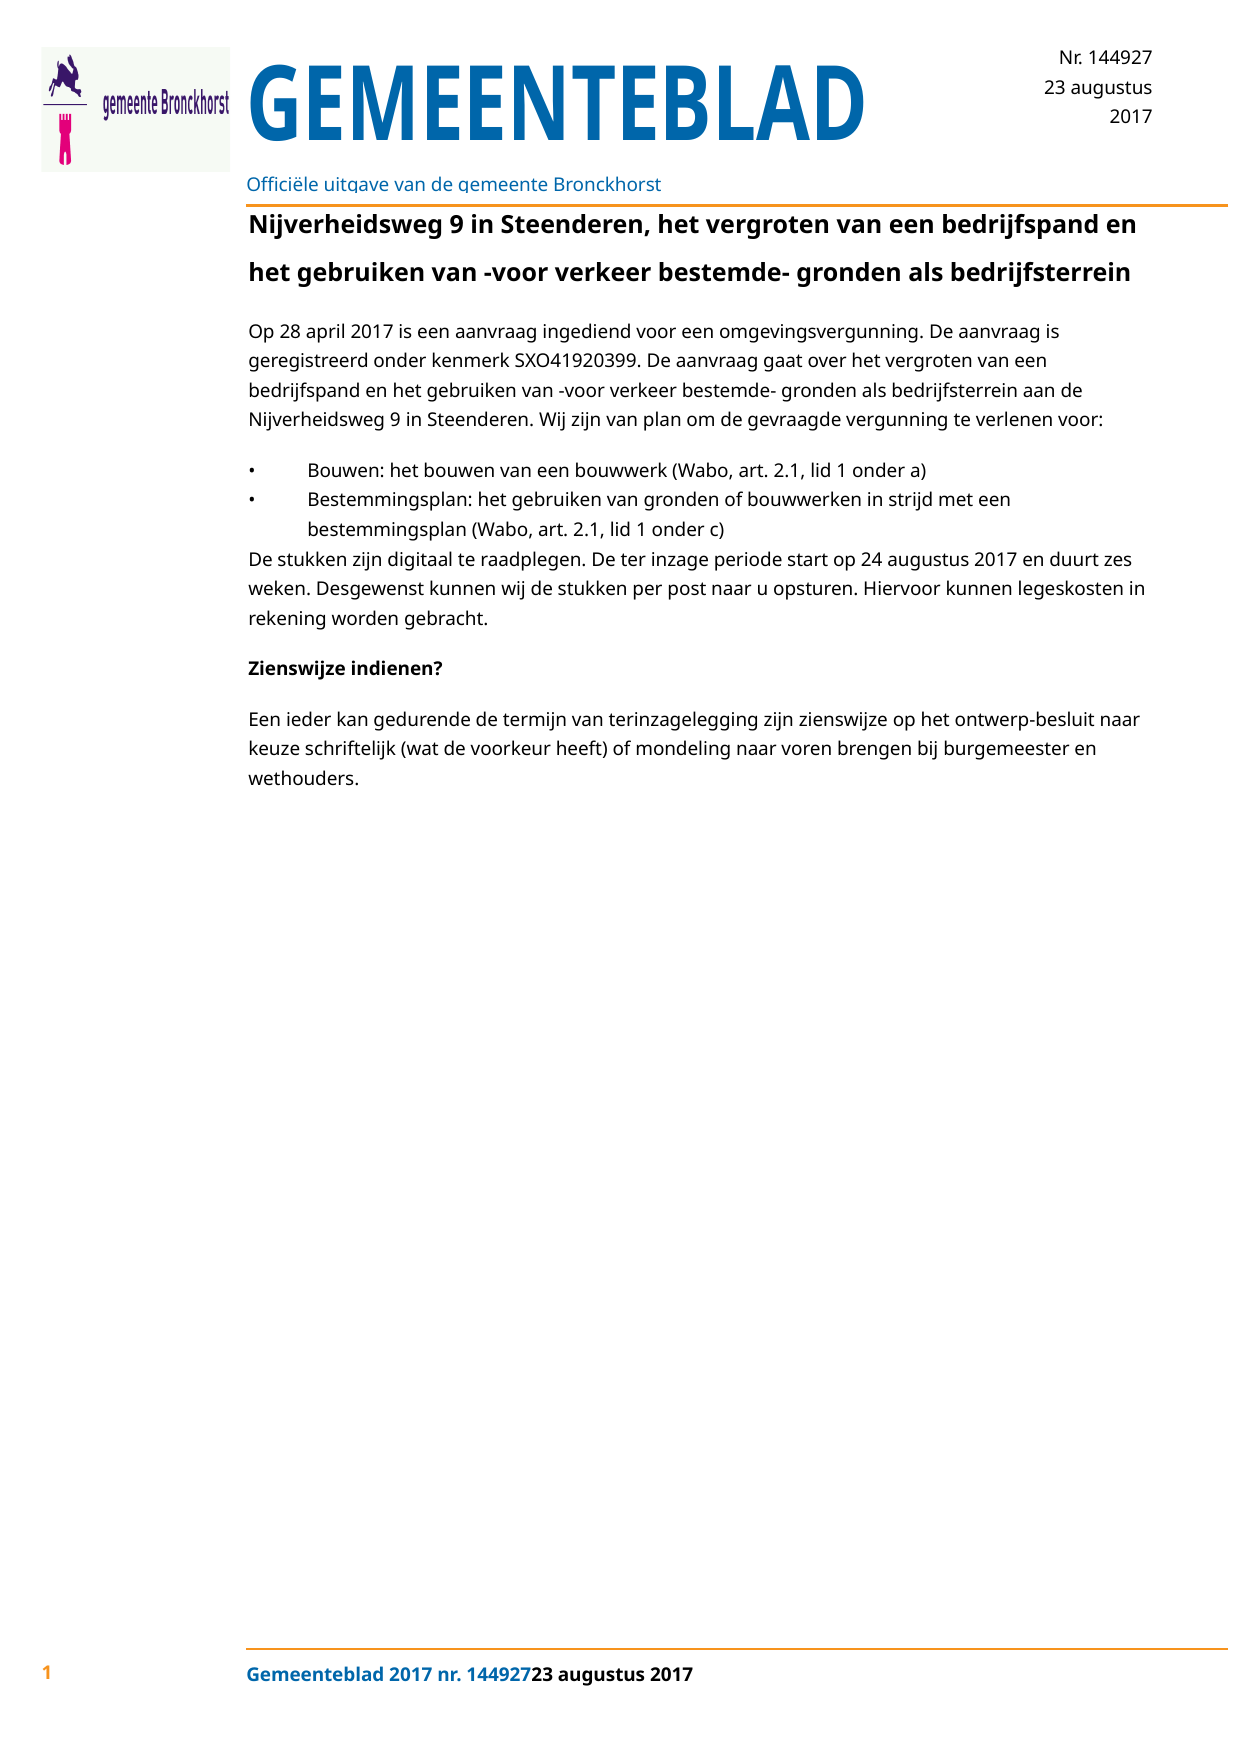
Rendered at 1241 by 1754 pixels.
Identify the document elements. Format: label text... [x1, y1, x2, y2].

text De stukken zijn digitaal te raadplegen. De ter inzage periode start op 24 augustus 2017 en duurt zes weken. Desgewenst kunnen wij de stukken per post naar u opsturen. Hiervoor kunnen legeskosten in rekening worden gebracht. [248, 546, 1152, 631]
text Nijverheidsweg 9 in Steenderen, het vergroten van een bedrijfspand en het gebruiken van -voor verkeer bestemde- gronden als bedrijfsterrein [248, 207, 1152, 288]
list Bouwen: het bouwen van een bouwwerk (Wabo, art. 2.1, lid 1 onder a) [248, 457, 1152, 483]
text Op 28 april 2017 is een aanvraag ingediend voor een omgevingsvergunning. De aanvraag is geregistreerd onder kenmerk SXO41920399. De aanvraag gaat over het vergroten van een bedrijfspand en het gebruiken van -voor verkeer bestemde- gronden als bedrijfsterrein aan de Nijverheidsweg 9 in Steenderen. Wij zijn van plan om de gevraagde vergunning te verlenen voor: [248, 318, 1152, 432]
picture [41, 47, 231, 172]
text Een ieder kan gedurende de termijn van terinzagelegging zijn zienswijze op het ontwerp-besluit naar keuze schriftelijk (wat de voorkeur heeft) of mondeling naar voren brengen bij burgemeester en wethouders. [248, 706, 1152, 791]
text Zienswijze indienen? [248, 655, 1152, 681]
list Bestemmingsplan: het gebruiken van gronden of bouwwerken in strijd met een bestemmingsplan (Wabo, art. 2.1, lid 1 onder c) [248, 487, 1152, 542]
